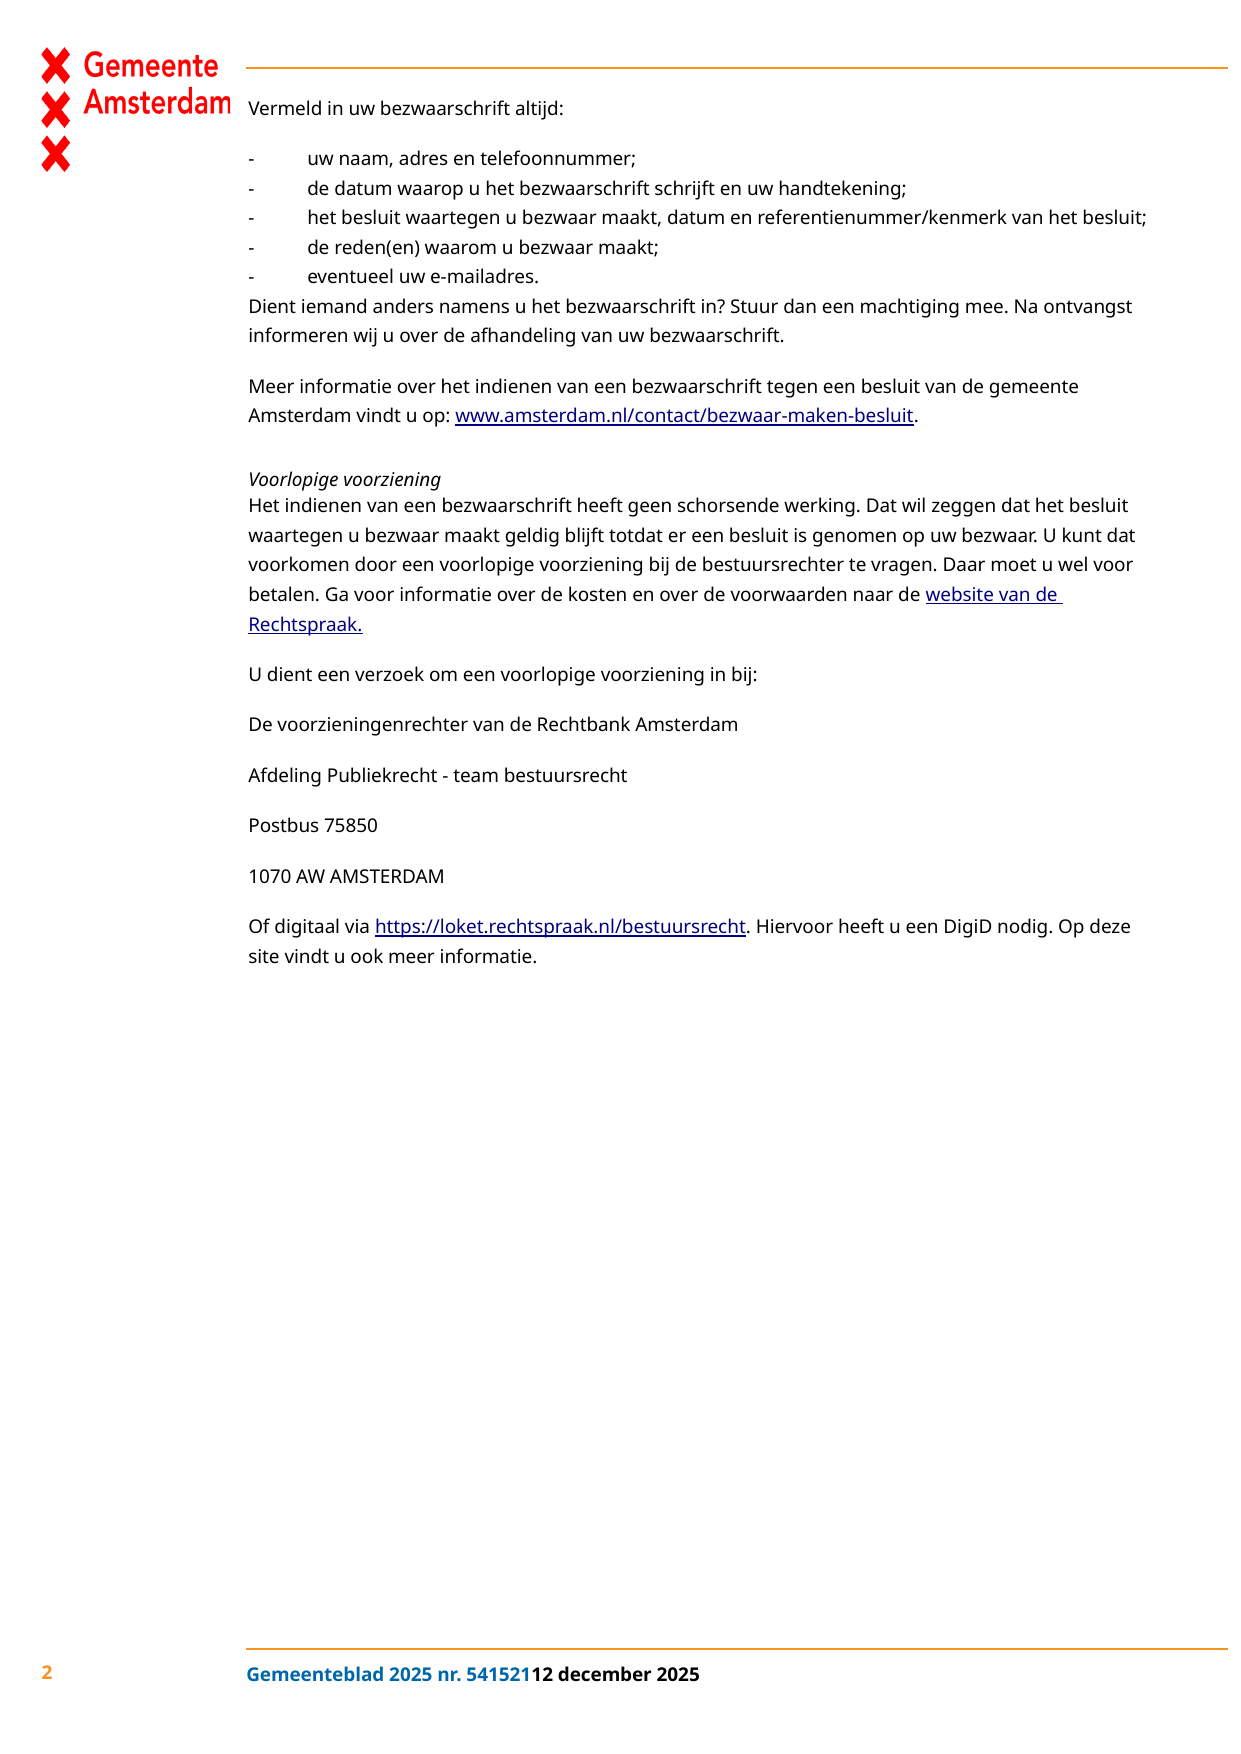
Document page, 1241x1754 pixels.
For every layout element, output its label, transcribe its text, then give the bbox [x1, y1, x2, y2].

text Vermeld in uw bezwaarschrift altijd: [248, 95, 1152, 121]
list het besluit waartegen u bezwaar maakt, datum en referentienummer/kenmerk van het besluit; [248, 204, 1152, 230]
list uw naam, adres en telefoonnummer; [248, 145, 1152, 171]
text U dient een verzoek om een voorlopige voorziening in bij: [248, 661, 1152, 687]
picture [41, 47, 231, 172]
text Voorlopige voorziening [248, 467, 1152, 492]
text Postbus 75850 [248, 812, 1152, 838]
list eventueel uw e-mailadres. [248, 263, 1152, 289]
text Of digitaal via https://loket.rechtspraak.nl/bestuursrecht. Hiervoor heeft u een DigiD nodig. Op deze site vindt u ook meer informatie. [248, 913, 1152, 968]
text Dient iemand anders namens u het bezwaarschrift in? Stuur dan een machtiging mee. Na ontvangst informeren wij u over de afhandeling van uw bezwaarschrift. [248, 293, 1152, 348]
list de reden(en) waarom u bezwaar maakt; [248, 234, 1152, 260]
text Meer informatie over het indienen van een bezwaarschrift tegen een besluit van de gemeente Amsterdam vindt u op: www.amsterdam.nl/contact/bezwaar-maken-besluit. [248, 373, 1152, 428]
text De voorzieningenrechter van de Rechtbank Amsterdam [248, 712, 1152, 737]
text Het indienen van een bezwaarschrift heeft geen schorsende werking. Dat wil zeggen dat het besluit waartegen u bezwaar maakt geldig blijft totdat er een besluit is genomen op uw bezwaar. U kunt dat voorkomen door een voorlopige voorziening bij de bestuursrechter te vragen. Daar moet u wel voor betalen. Ga voor informatie over de kosten en over de voorwaarden naar de website van de Rechtspraak. [248, 492, 1152, 636]
text Afdeling Publiekrecht - team bestuursrecht [248, 762, 1152, 788]
text 1070 AW AMSTERDAM [248, 863, 1152, 888]
list de datum waarop u het bezwaarschrift schrijft en uw handtekening; [248, 175, 1152, 201]
